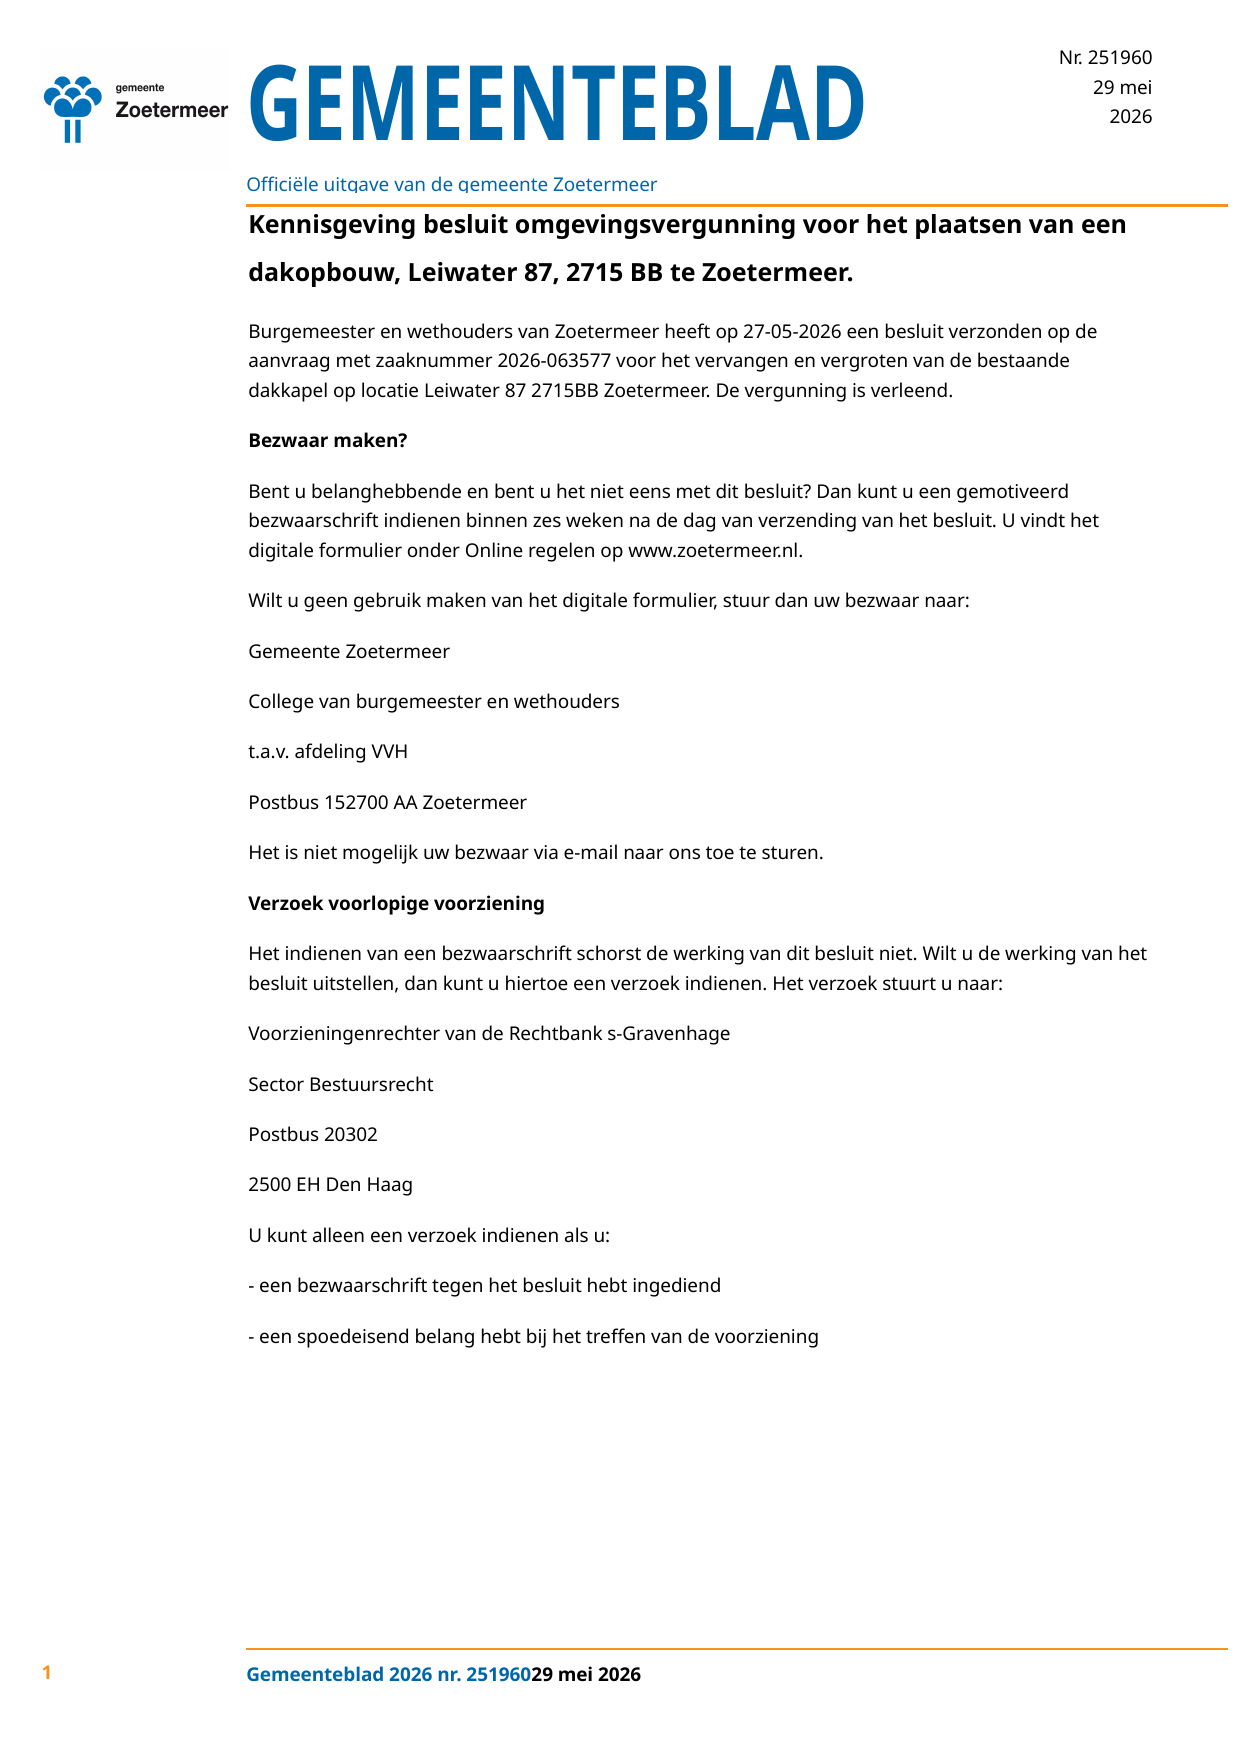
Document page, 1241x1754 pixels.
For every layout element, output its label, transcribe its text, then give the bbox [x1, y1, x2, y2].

text Wilt u geen gebruik maken van het digitale formulier, stuur dan uw bezwaar naar: [248, 587, 1152, 613]
text Bezwaar maken? [248, 427, 1152, 453]
text Voorzieningenrechter van de Rechtbank s-Gravenhage [248, 1020, 1152, 1046]
text - een spoedeisend belang hebt bij het treffen van de voorziening [248, 1323, 1152, 1349]
text Verzoek voorlopige voorziening [248, 890, 1152, 916]
text 2500 EH Den Haag [248, 1172, 1152, 1197]
text - een bezwaarschrift tegen het besluit hebt ingediend [248, 1272, 1152, 1298]
text Het indienen van een bezwaarschrift schorst de werking van dit besluit niet. Wilt u de werking van het besluit uitstellen, dan kunt u hiertoe een verzoek indienen. Het verzoek stuurt u naar: [248, 940, 1152, 996]
text U kunt alleen een verzoek indienen als u: [248, 1222, 1152, 1248]
text Gemeente Zoetermeer [248, 638, 1152, 664]
picture [41, 47, 231, 172]
text Kennisgeving besluit omgevingsvergunning voor het plaatsen van een dakopbouw, Leiwater 87, 2715 BB te Zoetermeer. [248, 207, 1152, 288]
text Het is niet mogelijk uw bezwaar via e-mail naar ons toe te sturen. [248, 839, 1152, 865]
text Postbus 20302 [248, 1121, 1152, 1147]
text Postbus 152700 AA Zoetermeer [248, 789, 1152, 815]
text Sector Bestuursrecht [248, 1071, 1152, 1097]
text Bent u belanghebbende en bent u het niet eens met dit besluit? Dan kunt u een gemotiveerd bezwaarschrift indienen binnen zes weken na de dag van verzending van het besluit. U vindt het digitale formulier onder Online regelen op www.zoetermeer.nl. [248, 478, 1152, 563]
text t.a.v. afdeling VVH [248, 739, 1152, 764]
text College van burgemeester en wethouders [248, 688, 1152, 714]
text Burgemeester en wethouders van Zoetermeer heeft op 27-05-2026 een besluit verzonden op de aanvraag met zaaknummer 2026-063577 voor het vervangen en vergroten van de bestaande dakkapel op locatie Leiwater 87 2715BB Zoetermeer. De vergunning is verleend. [248, 318, 1152, 403]
